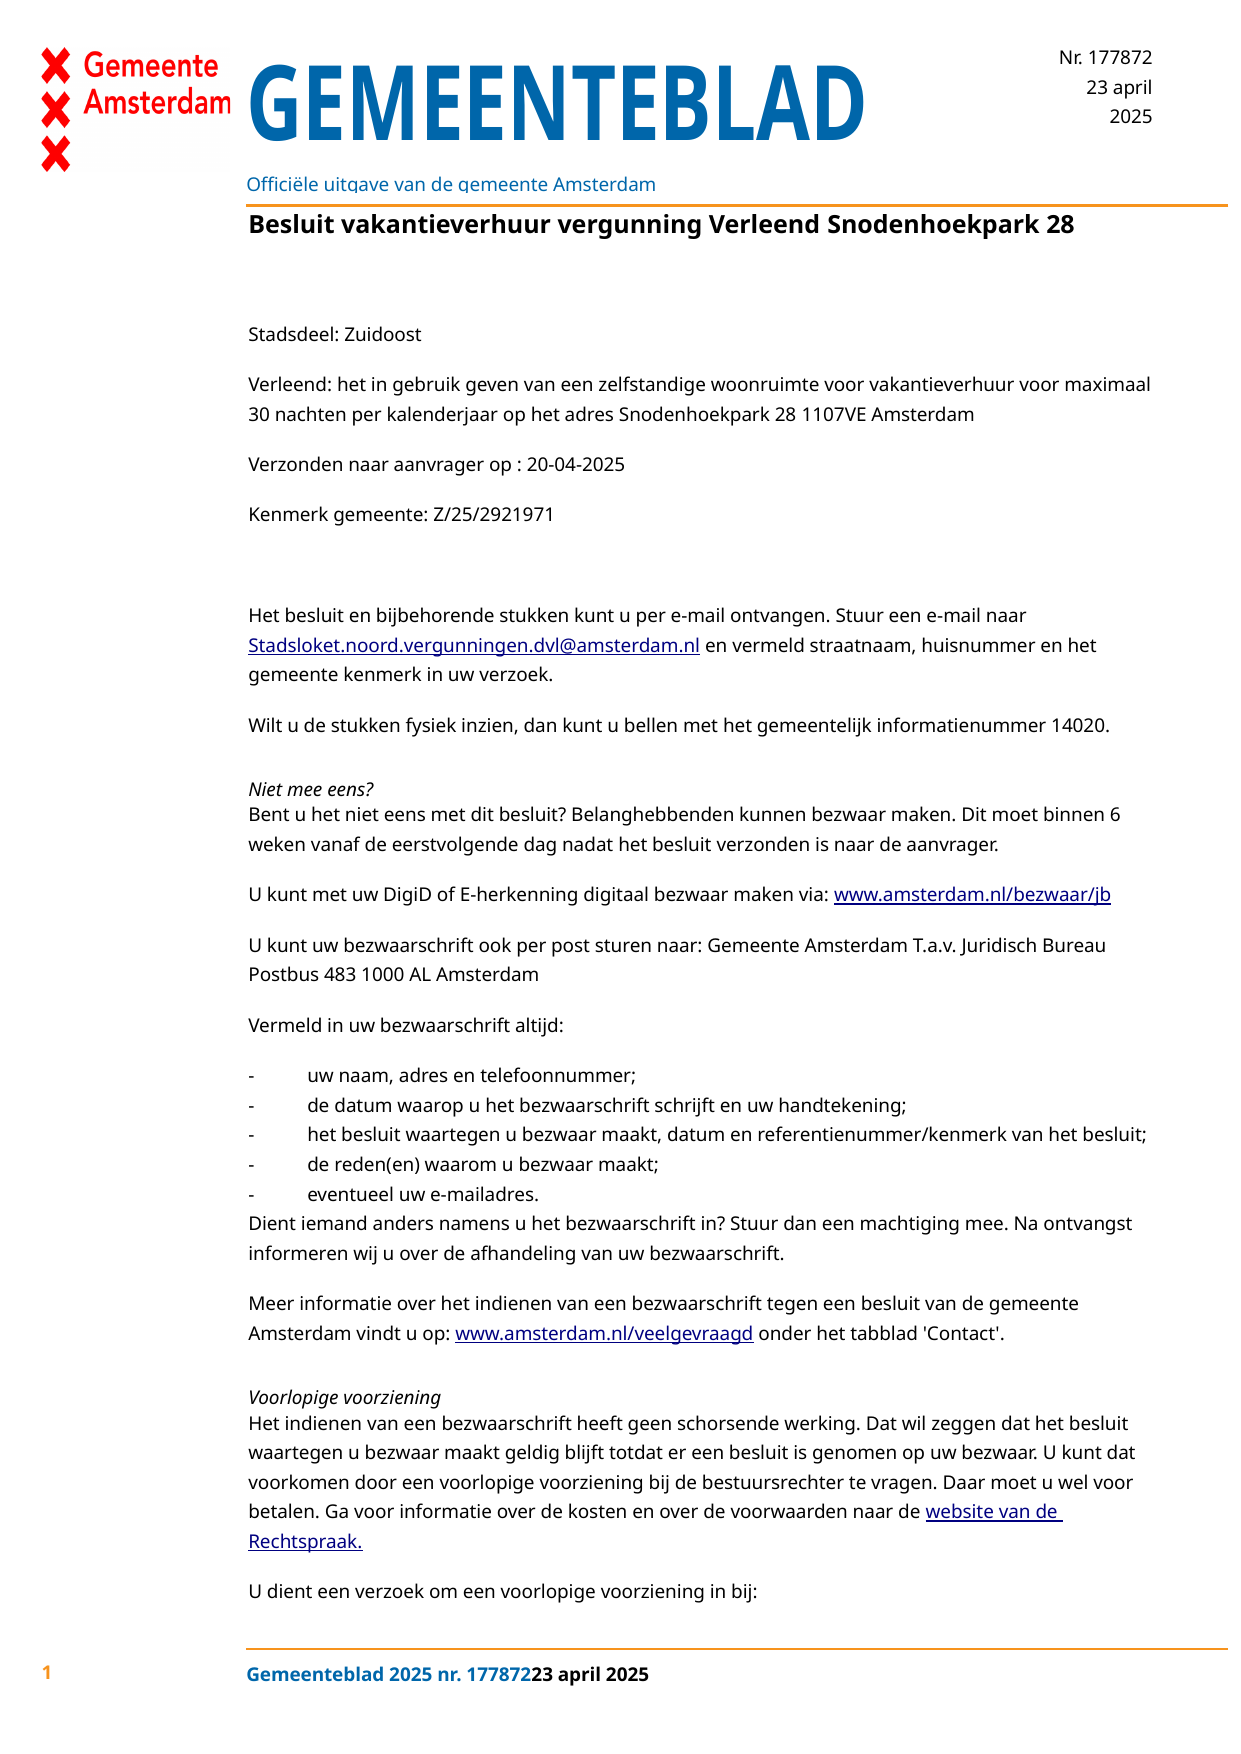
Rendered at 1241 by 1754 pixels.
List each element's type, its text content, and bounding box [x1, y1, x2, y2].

text Kenmerk gemeente: Z/25/2921971 [248, 502, 1152, 527]
list eventueel uw e-mailadres. [248, 1181, 1152, 1207]
text U kunt met uw DigiD of E-herkenning digitaal bezwaar maken via: www.amsterdam.nl/bezwaar/jb [248, 882, 1152, 907]
text Meer informatie over het indienen van een bezwaarschrift tegen een besluit van de gemeente Amsterdam vindt u op: www.amsterdam.nl/veelgevraagd onder het tabblad 'Contact'. [248, 1290, 1152, 1346]
list uw naam, adres en telefoonnummer; [248, 1062, 1152, 1088]
text Het indienen van een bezwaarschrift heeft geen schorsende werking. Dat wil zeggen dat het besluit waartegen u bezwaar maakt geldig blijft totdat er een besluit is genomen op uw bezwaar. U kunt dat voorkomen door een voorlopige voorziening bij de bestuursrechter te vragen. Daar moet u wel voor betalen. Ga voor informatie over de kosten en over de voorwaarden naar de website van de Rechtspraak. [248, 1410, 1152, 1554]
list het besluit waartegen u bezwaar maakt, datum en referentienummer/kenmerk van het besluit; [248, 1122, 1152, 1147]
text Besluit vakantieverhuur vergunning Verleend Snodenhoekpark 28 [248, 207, 1152, 241]
text Stadsdeel: Zuidoost [248, 321, 1152, 346]
text Verleend: het in gebruik geven van een zelfstandige woonruimte voor vakantieverhuur voor maximaal 30 nachten per kalenderjaar op het adres Snodenhoekpark 28 1107VE Amsterdam [248, 371, 1152, 426]
text Bent u het niet eens met dit besluit? Belanghebbenden kunnen bezwaar maken. Dit moet binnen 6 weken vanaf de eerstvolgende dag nadat het besluit verzonden is naar de aanvrager. [248, 802, 1152, 857]
text Dient iemand anders namens u het bezwaarschrift in? Stuur dan een machtiging mee. Na ontvangst informeren wij u over de afhandeling van uw bezwaarschrift. [248, 1210, 1152, 1266]
text Wilt u de stukken fysiek inzien, dan kunt u bellen met het gemeentelijk informatienummer 14020. [248, 712, 1152, 738]
list de datum waarop u het bezwaarschrift schrijft en uw handtekening; [248, 1092, 1152, 1118]
text U kunt uw bezwaarschrift ook per post sturen naar: Gemeente Amsterdam T.a.v. Juridisch Bureau Postbus 483 1000 AL Amsterdam [248, 932, 1152, 987]
picture [41, 47, 231, 172]
text Verzonden naar aanvrager op : 20-04-2025 [248, 451, 1152, 477]
text Voorlopige voorziening [248, 1384, 1152, 1410]
list de reden(en) waarom u bezwaar maakt; [248, 1151, 1152, 1177]
text Niet mee eens? [248, 776, 1152, 802]
text Vermeld in uw bezwaarschrift altijd: [248, 1012, 1152, 1038]
text Het besluit en bijbehorende stukken kunt u per e-mail ontvangen. Stuur een e-mail naar Stadsloket.noord.vergunningen.dvl@amsterdam.nl en vermeld straatnaam, huisnummer en het gemeente kenmerk in uw verzoek. [248, 602, 1152, 687]
text U dient een verzoek om een voorlopige voorziening in bij: [248, 1578, 1152, 1604]
